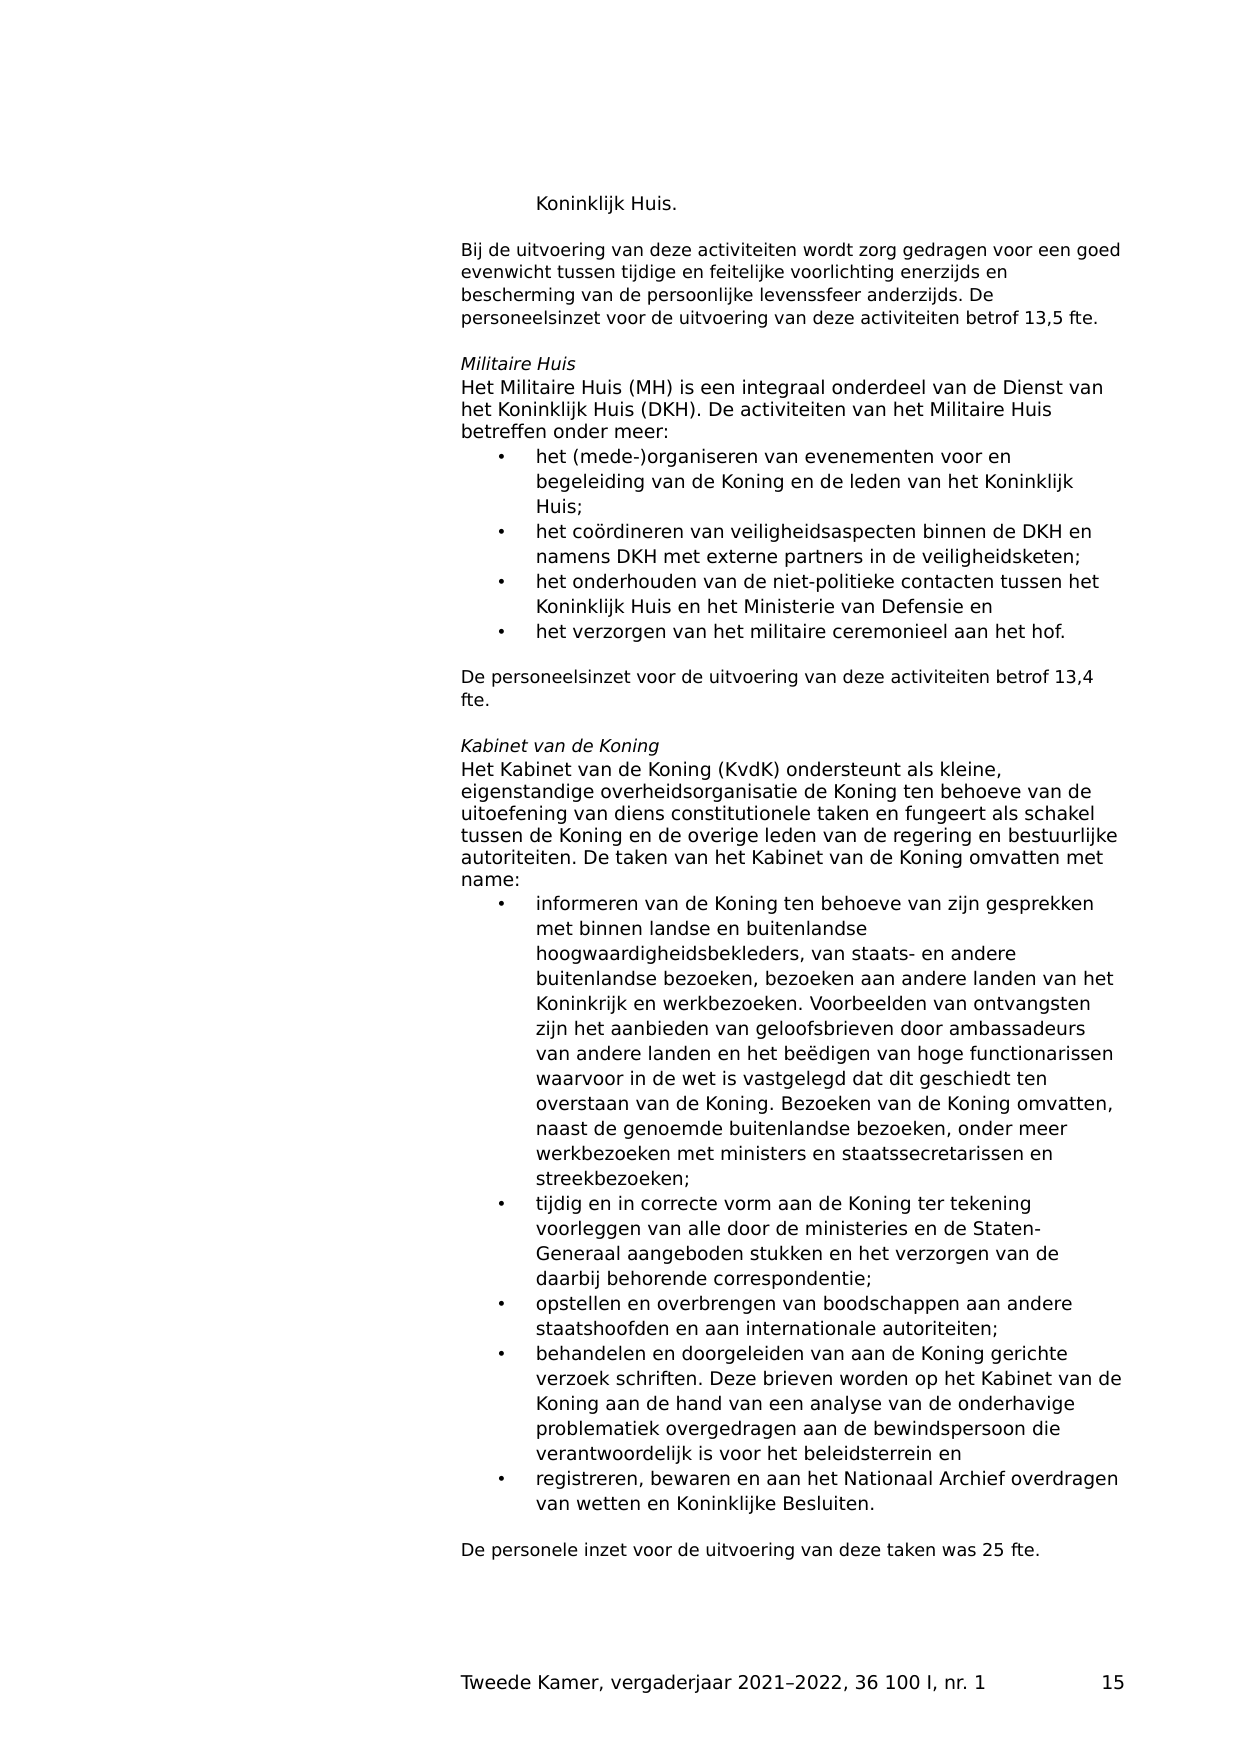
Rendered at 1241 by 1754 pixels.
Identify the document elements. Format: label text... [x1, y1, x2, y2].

list het onderhouden van de niet-politieke contacten tussen het Koninklijk Huis en het Ministerie van Defensie en [498, 568, 1125, 618]
list het verzorgen van het militaire ceremonieel aan het hof. [498, 618, 1125, 643]
text Het Militaire Huis (MH) is een integraal onderdeel van de Dienst van het Koninklijk Huis (DKH). De activiteiten van het Militaire Huis betreffen onder meer: [461, 377, 1125, 443]
list het (mede-)organiseren van evenementen voor en begeleiding van de Koning en de leden van het Koninklijk Huis; [498, 443, 1125, 518]
text Militaire Huis [461, 352, 1125, 375]
text Kabinet van de Koning [461, 734, 1125, 757]
text De personele inzet voor de uitvoering van deze taken was 25 fte. [461, 1538, 1125, 1561]
text Bij de uitvoering van deze activiteiten wordt zorg gedragen voor een goed evenwicht tussen tijdige en feitelijke voorlichting enerzijds en bescherming van de persoonlijke levenssfeer anderzijds. De personeelsinzet voor de uitvoering van deze activiteiten betrof 13,5 fte. [461, 238, 1125, 329]
list Koninklijk Huis. [498, 191, 1125, 216]
text De personeelsinzet voor de uitvoering van deze activiteiten betrof 13,4 fte. [461, 665, 1125, 711]
list registreren, bewaren en aan het Nationaal Archief overdragen van wetten en Koninklijke Besluiten. [498, 1466, 1125, 1516]
list het coördineren van veiligheidsaspecten binnen de DKH en namens DKH met externe partners in de veiligheidsketen; [498, 518, 1125, 568]
text Het Kabinet van de Koning (KvdK) ondersteunt als kleine, eigenstandige overheidsorganisatie de Koning ten behoeve van de uitoefening van diens constitutionele taken en fungeert als schakel tussen de Koning en de overige leden van de regering en bestuurlijke autoriteiten. De taken van het Kabinet van de Koning omvatten met name: [461, 759, 1125, 891]
list opstellen en overbrengen van boodschappen aan andere staatshoofden en aan internationale autoriteiten; [498, 1291, 1125, 1341]
list informeren van de Koning ten behoeve van zijn gesprekken met binnen landse en buitenlandse hoogwaardigheidsbekleders, van staats- en andere buitenlandse bezoeken, bezoeken aan andere landen van het Koninkrijk en werkbezoeken. Voorbeelden van ontvangsten zijn het aanbieden van geloofsbrieven door ambassadeurs van andere landen en het beëdigen van hoge functionarissen waarvoor in de wet is vastgelegd dat dit geschiedt ten overstaan van de Koning. Bezoeken van de Koning omvatten, naast de genoemde buitenlandse bezoeken, onder meer werkbezoeken met ministers en staatssecretarissen en streekbezoeken; [498, 891, 1125, 1191]
list tijdig en in correcte vorm aan de Koning ter tekening voorleggen van alle door de ministeries en de Staten-Generaal aangeboden stukken en het verzorgen van de daarbij behorende correspondentie; [498, 1191, 1125, 1291]
list behandelen en doorgeleiden van aan de Koning gerichte verzoek schriften. Deze brieven worden op het Kabinet van de Koning aan de hand van een analyse van de onderhavige problematiek overgedragen aan de bewindspersoon die verantwoordelijk is voor het beleidsterrein en [498, 1341, 1125, 1466]
